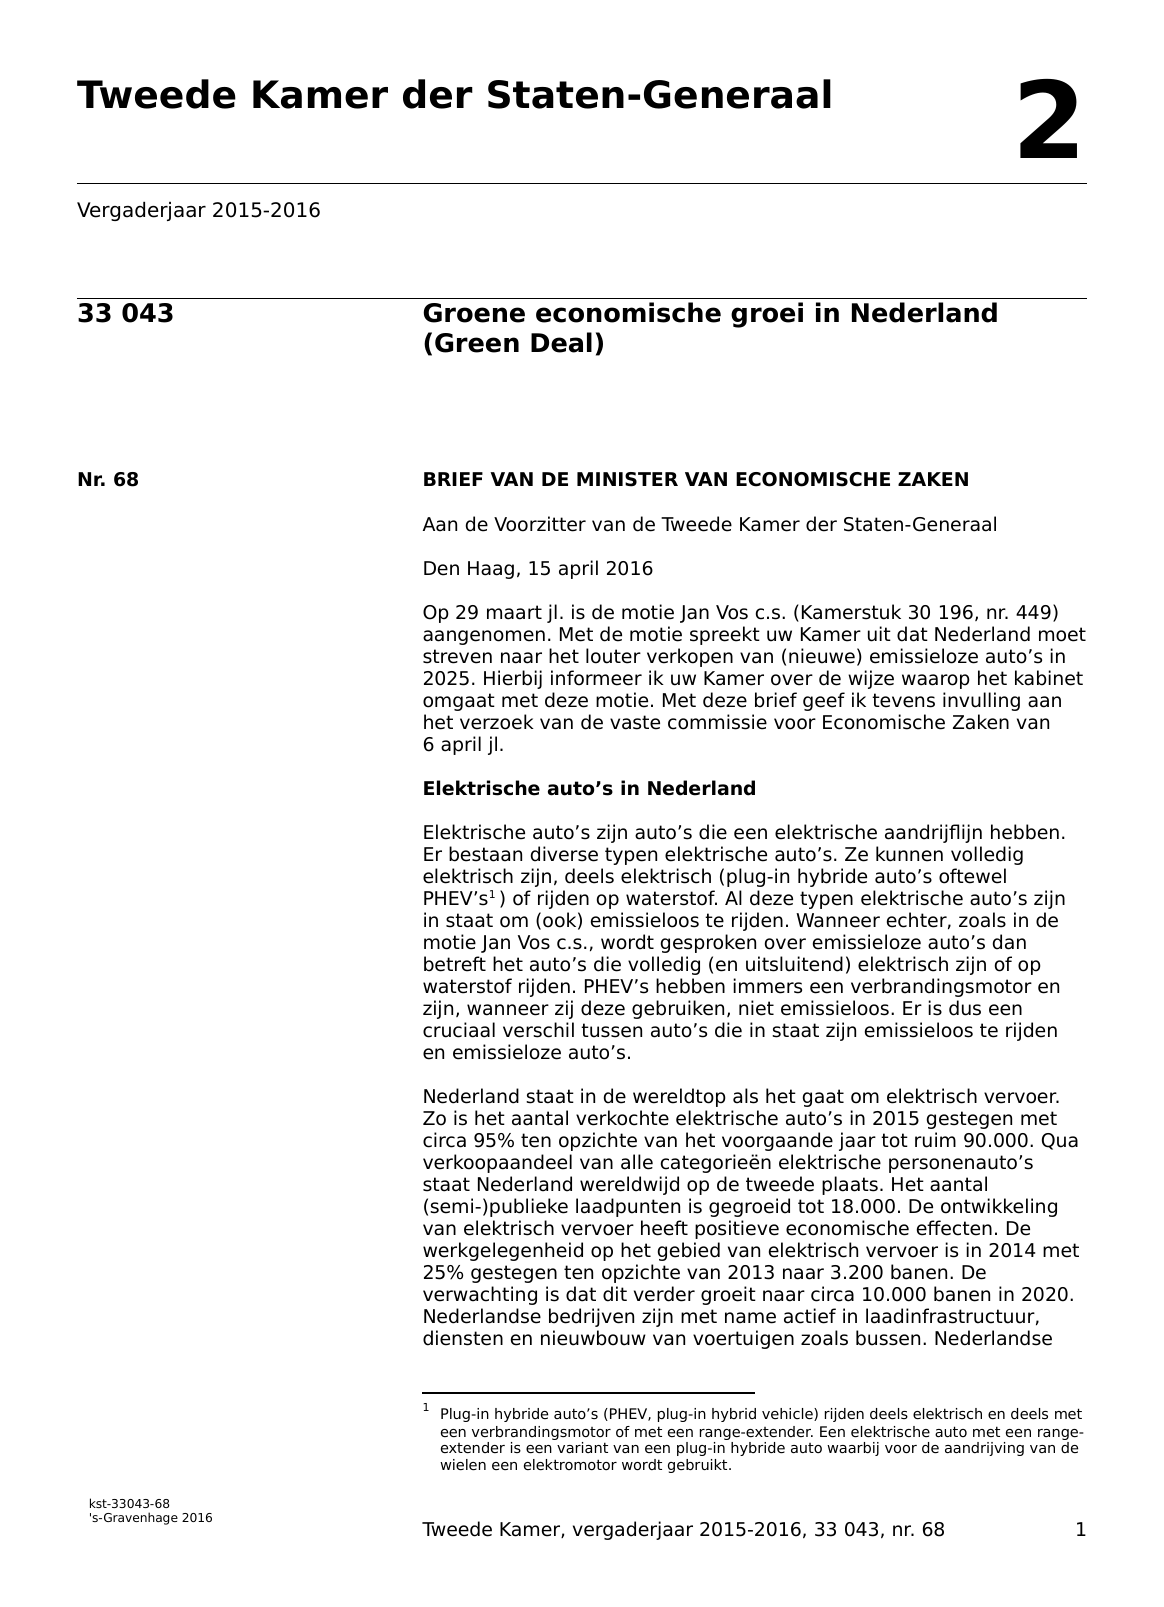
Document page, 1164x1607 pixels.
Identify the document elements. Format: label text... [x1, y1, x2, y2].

text Op 29 maart jl. is de motie Jan Vos c.s. (Kamerstuk 30 196, nr. 449) aangenomen. Met de motie spreekt uw Kamer uit dat Nederland moet streven naar het louter verkopen van (nieuwe) emissieloze auto’s in 2025. Hierbij informeer ik uw Kamer over de wijze waarop het kabinet omgaat met deze motie. Met deze brief geef ik tevens invulling aan het verzoek van de vaste commissie voor Economische Zaken van 6 april jl. [422, 602, 1087, 756]
table_header 2 [886, 59, 1087, 183]
subtitle Nr. 68 BRIEF VAN DE MINISTER VAN ECONOMISCHE ZAKEN [77, 469, 1087, 491]
text Plug-in hybride auto’s (PHEV, plug-in hybrid vehicle) rijden deels elektrisch en deels met een verbrandingsmotor of met een range-extender. Een elektrische auto met een range-extender is een variant van een plug-in hybride auto waarbij voor de aandrijving van de wielen een elektromotor wordt gebruikt. [422, 1402, 1087, 1474]
text Den Haag, 15 april 2016 [422, 558, 1087, 580]
table_header Tweede Kamer der Staten-Generaal [77, 59, 886, 183]
subtitle Elektrische auto’s in Nederland [422, 778, 1087, 800]
text Elektrische auto’s zijn auto’s die een elektrische aandrijflijn hebben. Er bestaan diverse typen elektrische auto’s. Ze kunnen volledig elektrisch zijn, deels elektrisch (plug-in hybride auto’s oftewel PHEV’s) of rijden op waterstof. Al deze typen elektrische auto’s zijn in staat om (ook) emissieloos te rijden. Wanneer echter, zoals in de motie Jan Vos c.s., wordt gesproken over emissieloze auto’s dan betreft het auto’s die volledig (en uitsluitend) elektrisch zijn of op waterstof rijden. PHEV’s hebben immers een verbrandingsmotor en zijn, wanneer zij deze gebruiken, niet emissieloos. Er is dus een cruciaal verschil tussen auto’s die in staat zijn emissieloos te rijden en emissieloze auto’s. [422, 822, 1087, 1064]
text 's-Gravenhage 2016 [88, 1511, 323, 1525]
table_cell Vergaderjaar 2015-2016 [77, 184, 1087, 298]
subtitle 33 043 Groene economische groei in Nederland (Green Deal) [77, 299, 1087, 358]
text kst-33043-68 [88, 1497, 323, 1511]
text Aan de Voorzitter van de Tweede Kamer der Staten-Generaal [422, 513, 1087, 536]
text Nederland staat in de wereldtop als het gaat om elektrisch vervoer. Zo is het aantal verkochte elektrische auto’s in 2015 gestegen met circa 95% ten opzichte van het voorgaande jaar tot ruim 90.000. Qua verkoopaandeel van alle categorieën elektrische personenauto’s staat Nederland wereldwijd op de tweede plaats. Het aantal (semi-)publieke laadpunten is gegroeid tot 18.000. De ontwikkeling van elektrisch vervoer heeft positieve economische effecten. De werkgelegenheid op het gebied van elektrisch vervoer is in 2014 met 25% gestegen ten opzichte van 2013 naar 3.200 banen. De verwachting is dat dit verder groeit naar circa 10.000 banen in 2020. Nederlandse bedrijven zijn met name actief in laadinfrastructuur, diensten en nieuwbouw van voertuigen zoals bussen. Nederlandse [422, 1086, 1087, 1350]
